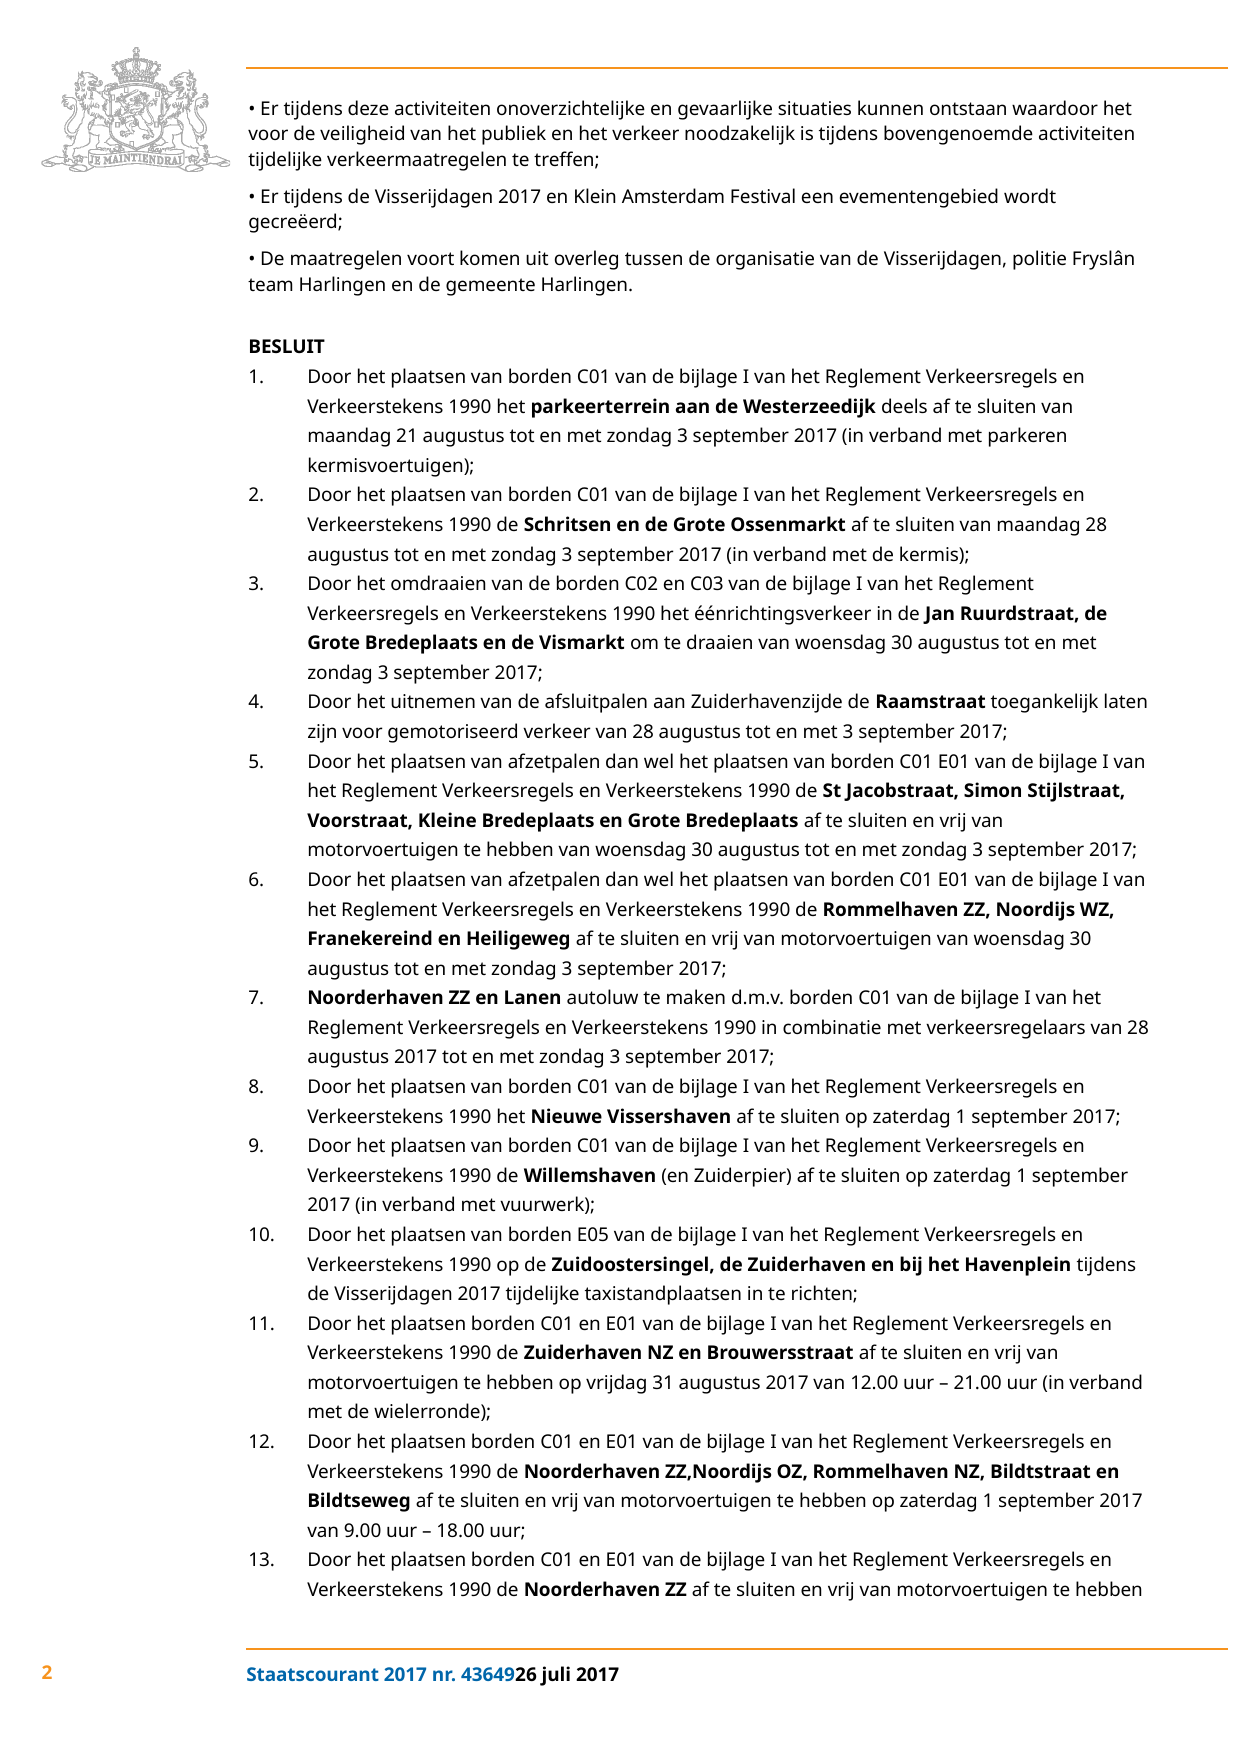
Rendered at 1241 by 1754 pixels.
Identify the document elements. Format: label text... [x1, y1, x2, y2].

text • De maatregelen voort komen uit overleg tussen de organisatie van de Visserijdagen, politie Fryslân team Harlingen en de gemeente Harlingen. [248, 245, 1152, 297]
list Door het plaatsen van borden C01 van de bijlage I van het Reglement Verkeersregels en Verkeerstekens 1990 het parkeerterrein aan de Westerzeedijk deels af te sluiten van maandag 21 augustus tot en met zondag 3 september 2017 (in verband met parkeren kermisvoertuigen); [248, 363, 1152, 478]
list Door het plaatsen borden C01 en E01 van de bijlage I van het Reglement Verkeersregels en Verkeerstekens 1990 de Zuiderhaven NZ en Brouwersstraat af te sluiten en vrij van motorvoertuigen te hebben op vrijdag 31 augustus 2017 van 12.00 uur – 21.00 uur (in verband met de wielerronde); [248, 1310, 1152, 1424]
text BESLUIT [248, 334, 1152, 359]
text • Er tijdens deze activiteiten onoverzichtelijke en gevaarlijke situaties kunnen ontstaan waardoor het voor de veiligheid van het publiek en het verkeer noodzakelijk is tijdens bovengenoemde activiteiten tijdelijke verkeermaatregelen te treffen; [248, 95, 1152, 172]
list Door het plaatsen van borden C01 van de bijlage I van het Reglement Verkeersregels en Verkeerstekens 1990 het Nieuwe Vissershaven af te sluiten op zaterdag 1 september 2017; [248, 1073, 1152, 1129]
list Door het plaatsen borden C01 en E01 van de bijlage I van het Reglement Verkeersregels en Verkeerstekens 1990 de Noorderhaven ZZ,Noordijs OZ, Rommelhaven NZ, Bildtstraat en Bildtseweg af te sluiten en vrij van motorvoertuigen te hebben op zaterdag 1 september 2017 van 9.00 uur – 18.00 uur; [248, 1428, 1152, 1543]
list Door het plaatsen van afzetpalen dan wel het plaatsen van borden C01 E01 van de bijlage I van het Reglement Verkeersregels en Verkeerstekens 1990 de St Jacobstraat, Simon Stijlstraat, Voorstraat, Kleine Bredeplaats en Grote Bredeplaats af te sluiten en vrij van motorvoertuigen te hebben van woensdag 30 augustus tot en met zondag 3 september 2017; [248, 748, 1152, 862]
list Noorderhaven ZZ en Lanen autoluw te maken d.m.v. borden C01 van de bijlage I van het Reglement Verkeersregels en Verkeerstekens 1990 in combinatie met verkeersregelaars van 28 augustus 2017 tot en met zondag 3 september 2017; [248, 984, 1152, 1069]
list Door het plaatsen van borden E05 van de bijlage I van het Reglement Verkeersregels en Verkeerstekens 1990 op de Zuidoostersingel, de Zuiderhaven en bij het Havenplein tijdens de Visserijdagen 2017 tijdelijke taxistandplaatsen in te richten; [248, 1221, 1152, 1306]
picture [41, 47, 231, 172]
list Door het plaatsen borden C01 en E01 van de bijlage I van het Reglement Verkeersregels en Verkeerstekens 1990 de Noorderhaven ZZ af te sluiten en vrij van motorvoertuigen te hebben [248, 1547, 1152, 1602]
text • Er tijdens de Visserijdagen 2017 en Klein Amsterdam Festival een evementengebied wordt gecreëerd; [248, 183, 1152, 234]
list Door het uitnemen van de afsluitpalen aan Zuiderhavenzijde de Raamstraat toegankelijk laten zijn voor gemotoriseerd verkeer van 28 augustus tot en met 3 september 2017; [248, 689, 1152, 744]
list Door het omdraaien van de borden C02 en C03 van de bijlage I van het Reglement Verkeersregels en Verkeerstekens 1990 het éénrichtingsverkeer in de Jan Ruurdstraat, de Grote Bredeplaats en de Vismarkt om te draaien van woensdag 30 augustus tot en met zondag 3 september 2017; [248, 570, 1152, 685]
list Door het plaatsen van borden C01 van de bijlage I van het Reglement Verkeersregels en Verkeerstekens 1990 de Schritsen en de Grote Ossenmarkt af te sluiten van maandag 28 augustus tot en met zondag 3 september 2017 (in verband met de kermis); [248, 482, 1152, 567]
list Door het plaatsen van borden C01 van de bijlage I van het Reglement Verkeersregels en Verkeerstekens 1990 de Willemshaven (en Zuiderpier) af te sluiten op zaterdag 1 september 2017 (in verband met vuurwerk); [248, 1132, 1152, 1217]
list Door het plaatsen van afzetpalen dan wel het plaatsen van borden C01 E01 van de bijlage I van het Reglement Verkeersregels en Verkeerstekens 1990 de Rommelhaven ZZ, Noordijs WZ, Franekereind en Heiligeweg af te sluiten en vrij van motorvoertuigen van woensdag 30 augustus tot en met zondag 3 september 2017; [248, 866, 1152, 981]
